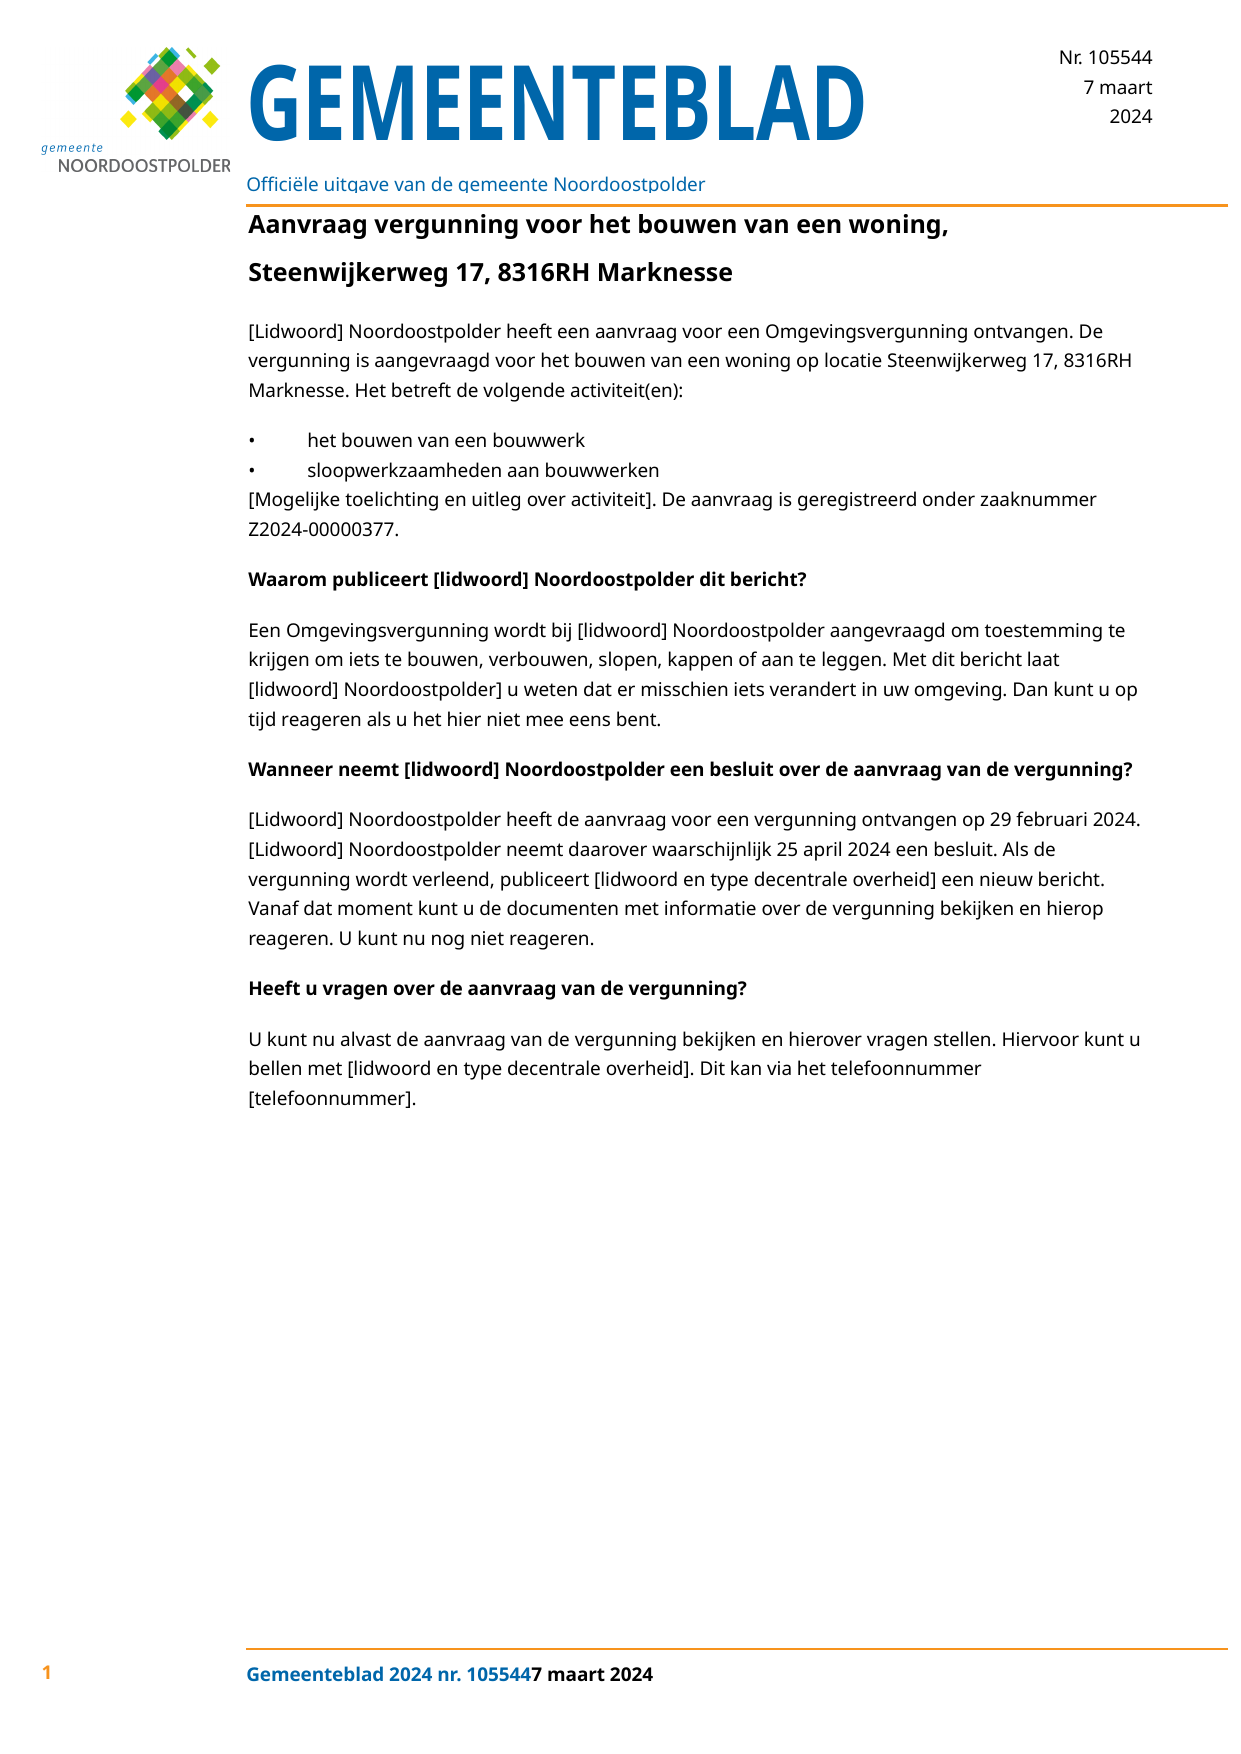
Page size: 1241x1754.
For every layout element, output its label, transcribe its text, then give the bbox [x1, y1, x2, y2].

picture [41, 47, 231, 172]
text [Lidwoord] Noordoostpolder heeft een aanvraag voor een Omgevingsvergunning ontvangen. De vergunning is aangevraagd voor het bouwen van een woning op locatie Steenwijkerweg 17, 8316RH Marknesse. Het betreft de volgende activiteit(en): [248, 318, 1152, 403]
text U kunt nu alvast de aanvraag van de vergunning bekijken en hierover vragen stellen. Hiervoor kunt u bellen met [lidwoord en type decentrale overheid]. Dit kan via het telefoonnummer [telefoonnummer]. [248, 1026, 1152, 1111]
text [Lidwoord] Noordoostpolder heeft de aanvraag voor een vergunning ontvangen op 29 februari 2024. [Lidwoord] Noordoostpolder neemt daarover waarschijnlijk 25 april 2024 een besluit. Als de vergunning wordt verleend, publiceert [lidwoord en type decentrale overheid] een nieuw bericht. Vanaf dat moment kunt u de documenten met informatie over de vergunning bekijken en hierop reageren. U kunt nu nog niet reageren. [248, 807, 1152, 951]
text Heeft u vragen over de aanvraag van de vergunning? [248, 975, 1152, 1001]
text Waarom publiceert [lidwoord] Noordoostpolder dit bericht? [248, 567, 1152, 592]
list het bouwen van een bouwwerk [248, 427, 1152, 453]
text Een Omgevingsvergunning wordt bij [lidwoord] Noordoostpolder aangevraagd om toestemming te krijgen om iets te bouwen, verbouwen, slopen, kappen of aan te leggen. Met dit bericht laat [lidwoord] Noordoostpolder] u weten dat er misschien iets verandert in uw omgeving. Dan kunt u op tijd reageren als u het hier niet mee eens bent. [248, 617, 1152, 732]
text [Mogelijke toelichting en uitleg over activiteit]. De aanvraag is geregistreerd onder zaaknummer Z2024-00000377. [248, 487, 1152, 542]
list sloopwerkzaamheden aan bouwwerken [248, 457, 1152, 483]
text Wanneer neemt [lidwoord] Noordoostpolder een besluit over de aanvraag van de vergunning? [248, 756, 1152, 782]
text Aanvraag vergunning voor het bouwen van een woning, Steenwijkerweg 17, 8316RH Marknesse [248, 207, 1152, 288]
